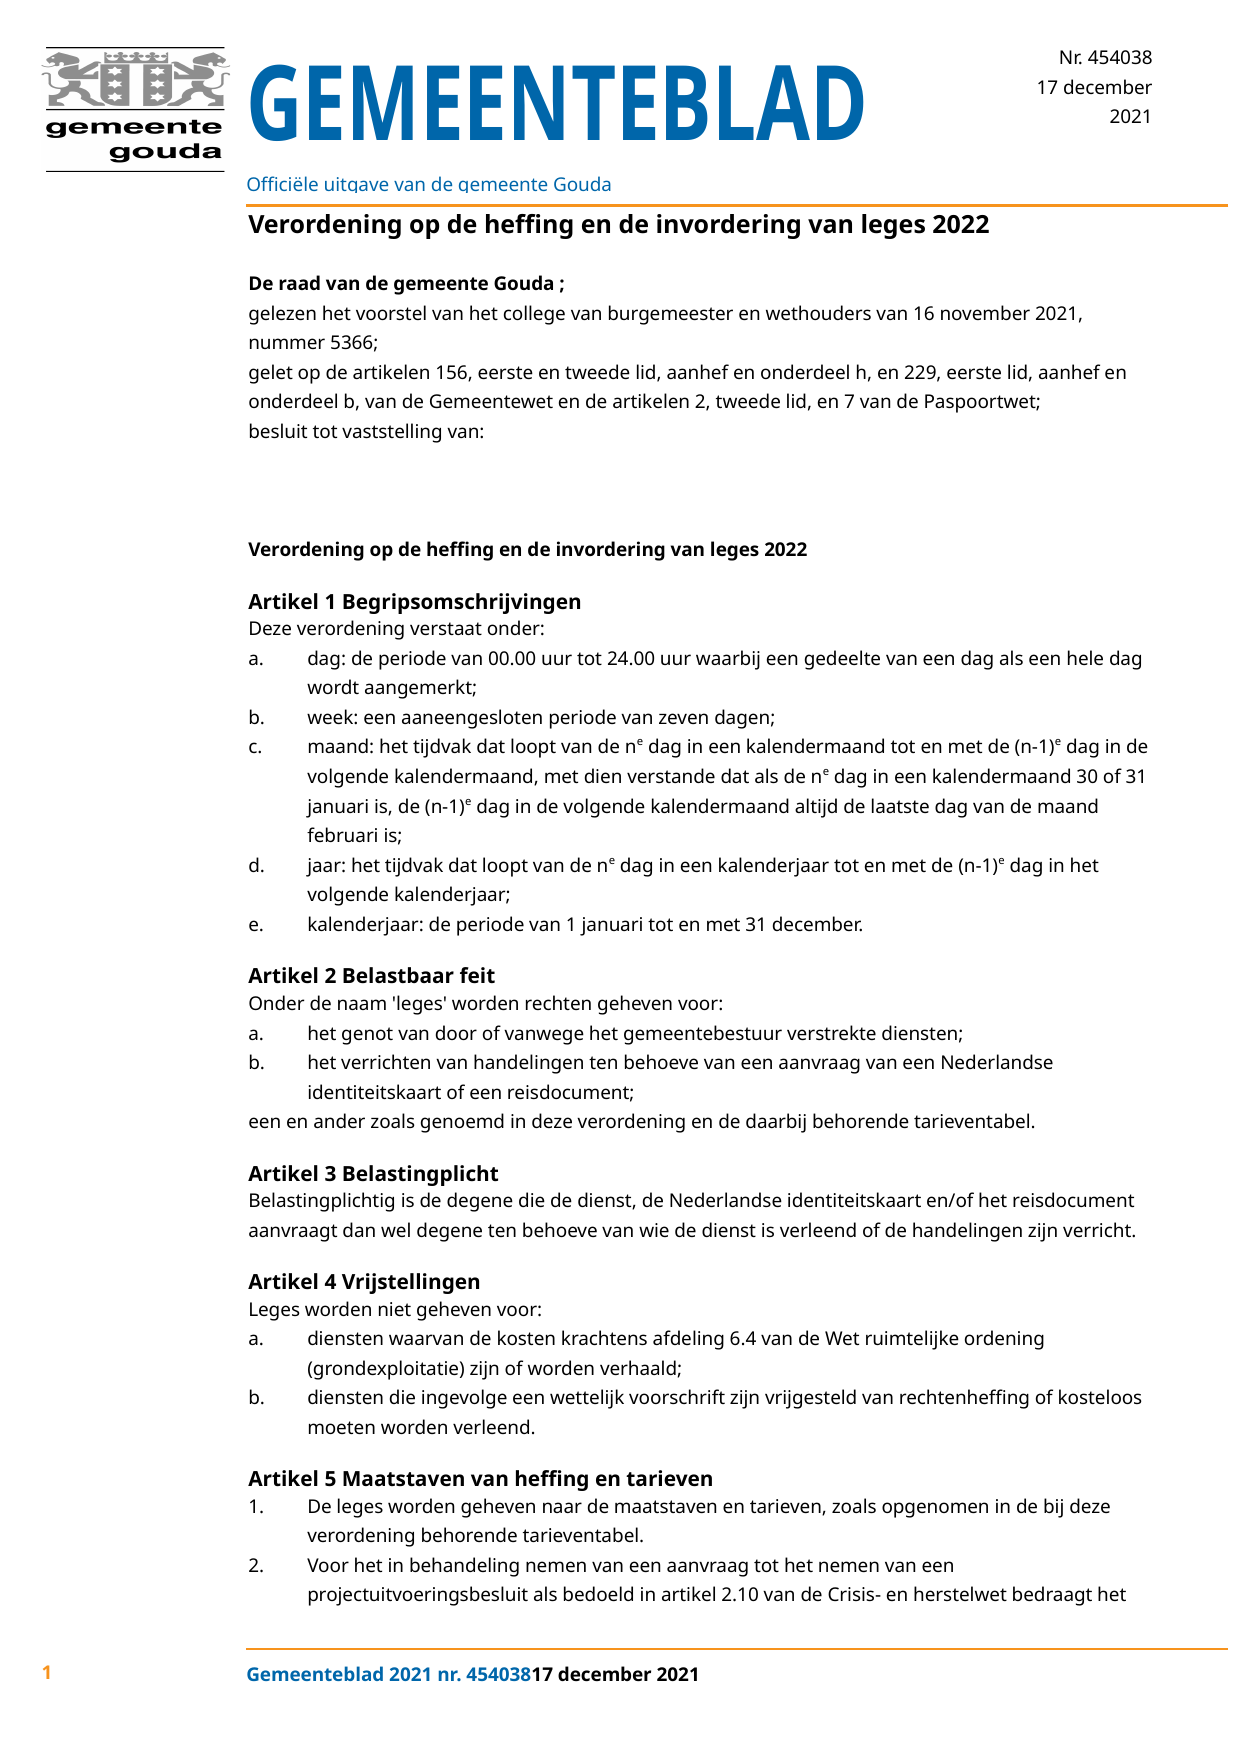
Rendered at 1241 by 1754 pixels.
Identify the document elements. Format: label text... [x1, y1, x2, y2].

text De raad van de gemeente Gouda ; [248, 270, 1152, 296]
picture [41, 47, 231, 172]
list het verrichten van handelingen ten behoeve van een aanvraag van een Nederlandse identiteitskaart of een reisdocument; [248, 1049, 1152, 1104]
text Onder de naam 'leges' worden rechten geheven voor: [248, 990, 1152, 1016]
text Artikel 4 Vrijstellingen [248, 1267, 1152, 1296]
list kalenderjaar: de periode van 1 januari tot en met 31 december. [248, 911, 1152, 937]
text Artikel 3 Belastingplicht [248, 1159, 1152, 1187]
text gelezen het voorstel van het college van burgemeester en wethouders van 16 november 2021, nummer 5366; [248, 300, 1152, 355]
text besluit tot vaststelling van: [248, 418, 1152, 444]
text Leges worden niet geheven voor: [248, 1296, 1152, 1321]
list dag: de periode van 00.00 uur tot 24.00 uur waarbij een gedeelte van een dag als een hele dag wordt aangemerkt; [248, 645, 1152, 700]
list De leges worden geheven naar de maatstaven en tarieven, zoals opgenomen in de bij deze verordening behorende tarieventabel. [248, 1493, 1152, 1548]
text Artikel 1 Begripsomschrijvingen [248, 587, 1152, 615]
text Artikel 5 Maatstaven van heffing en tarieven [248, 1464, 1152, 1493]
text Belastingplichtig is de degene die de dienst, de Nederlandse identiteitskaart en/of het reisdocument aanvraagt dan wel degene ten behoeve van wie de dienst is verleend of de handelingen zijn verricht. [248, 1187, 1152, 1243]
text Artikel 2 Belastbaar feit [248, 962, 1152, 990]
text gelet op de artikelen 156, eerste en tweede lid, aanhef en onderdeel h, en 229, eerste lid, aanhef en onderdeel b, van de Gemeentewet en de artikelen 2, tweede lid, en 7 van de Paspoortwet; [248, 359, 1152, 414]
list diensten die ingevolge een wettelijk voorschrift zijn vrijgesteld van rechtenheffing of kosteloos moeten worden verleend. [248, 1384, 1152, 1440]
list diensten waarvan de kosten krachtens afdeling 6.4 van de Wet ruimtelijke ordening (grondexploitatie) zijn of worden verhaald; [248, 1325, 1152, 1381]
list week: een aaneengesloten periode van zeven dagen; [248, 704, 1152, 730]
list Voor het in behandeling nemen van een aanvraag tot het nemen van een projectuitvoeringsbesluit als bedoeld in artikel 2.10 van de Crisis- en herstelwet bedraagt het [248, 1552, 1152, 1607]
text Verordening op de heffing en de invordering van leges 2022 [248, 537, 1152, 562]
text een en ander zoals genoemd in deze verordening en de daarbij behorende tarieventabel. [248, 1108, 1152, 1134]
list maand: het tijdvak dat loopt van de ne dag in een kalendermaand tot en met de (n-1)e dag in de volgende kalendermaand, met dien verstande dat als de ne dag in een kalendermaand 30 of 31 januari is, de (n-1)e dag in de volgende kalendermaand altijd de laatste dag van de maand februari is; [248, 734, 1152, 848]
list het genot van door of vanwege het gemeentebestuur verstrekte diensten; [248, 1020, 1152, 1045]
list jaar: het tijdvak dat loopt van de ne dag in een kalenderjaar tot en met de (n-1)e dag in het volgende kalenderjaar; [248, 852, 1152, 907]
text Deze verordening verstaat onder: [248, 615, 1152, 641]
text Verordening op de heffing en de invordering van leges 2022 [248, 207, 1152, 241]
